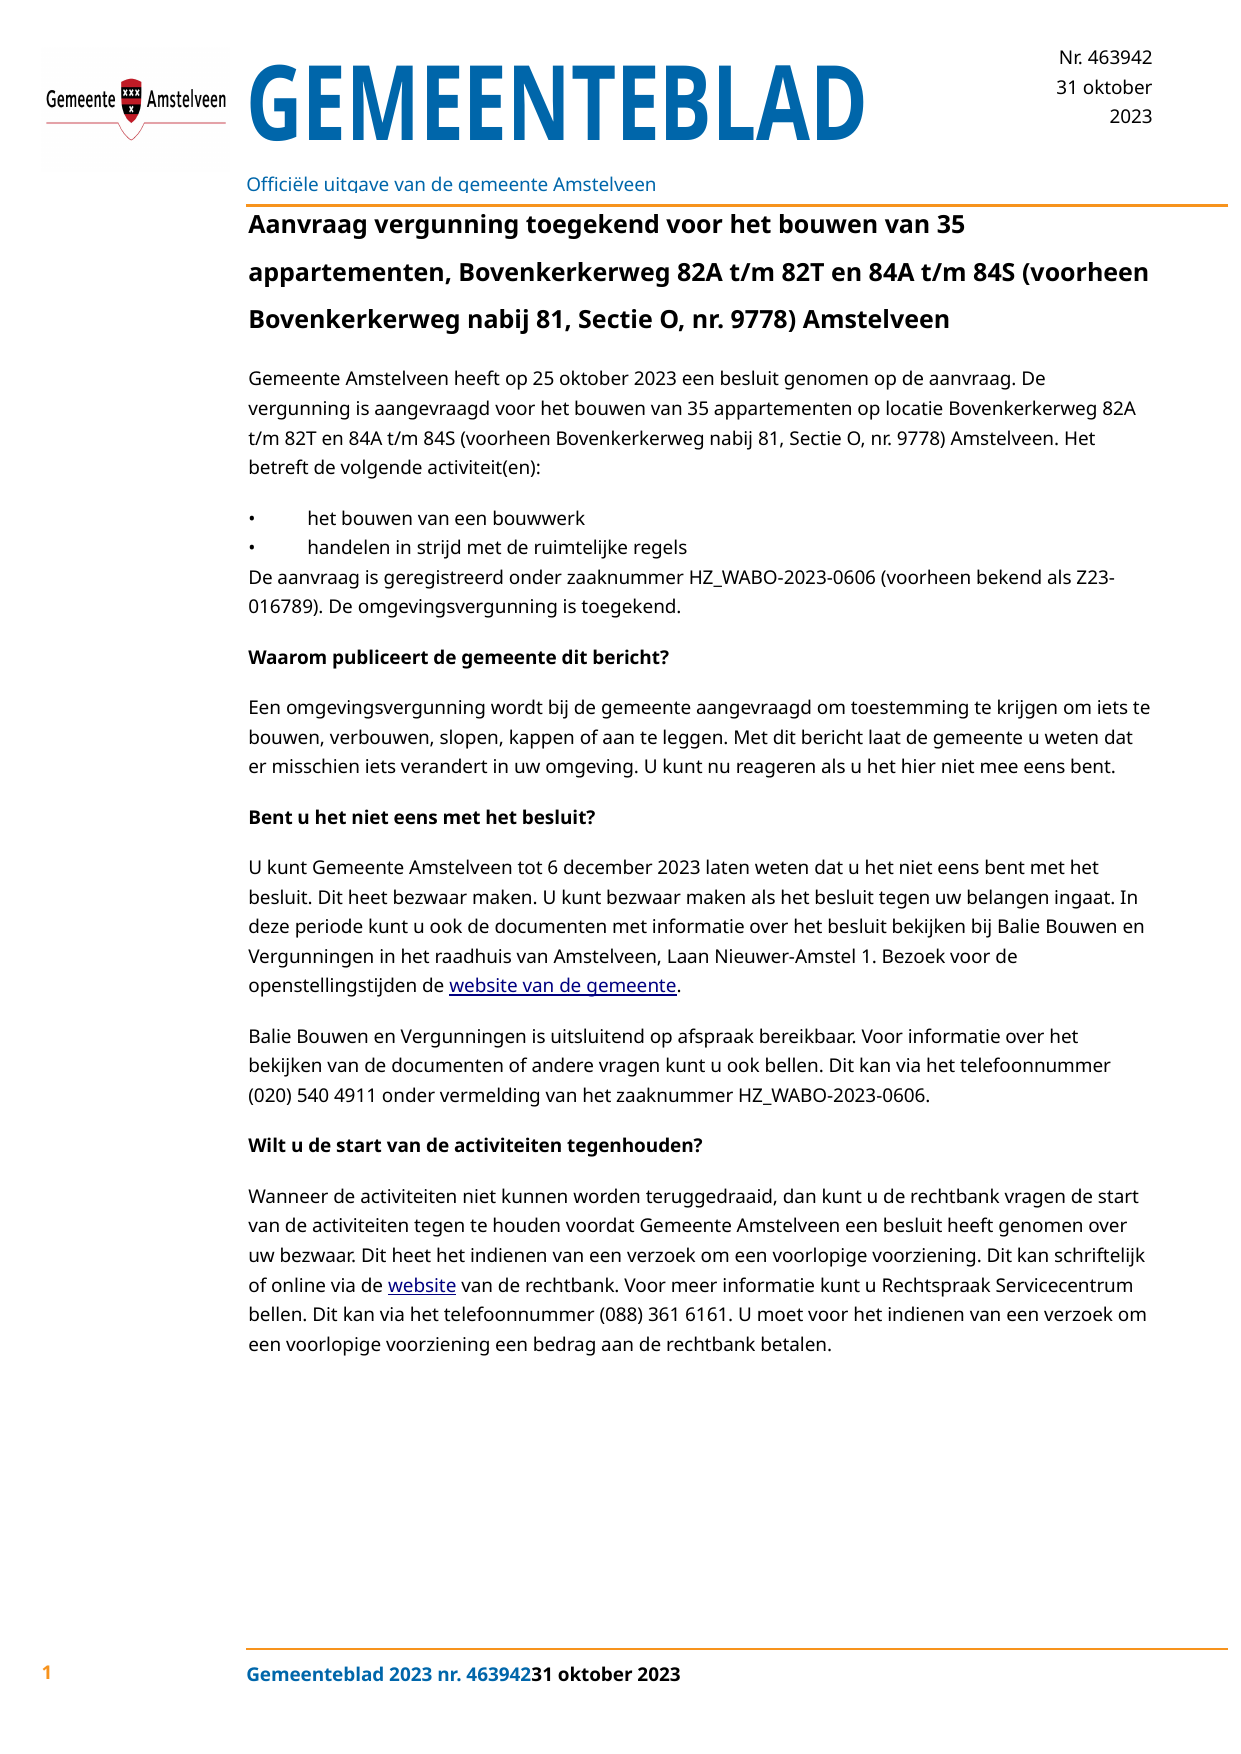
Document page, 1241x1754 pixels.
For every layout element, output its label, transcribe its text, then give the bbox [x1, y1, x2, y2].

text Waarom publiceert de gemeente dit bericht? [248, 644, 1152, 669]
text De aanvraag is geregistreerd onder zaaknummer HZ_WABO-2023-0606 (voorheen bekend als Z23-016789). De omgevingsvergunning is toegekend. [248, 564, 1152, 619]
text Bent u het niet eens met het besluit? [248, 804, 1152, 829]
list het bouwen van een bouwwerk [248, 505, 1152, 530]
text Een omgevingsvergunning wordt bij de gemeente aangevraagd om toestemming te krijgen om iets te bouwen, verbouwen, slopen, kappen of aan te leggen. Met dit bericht laat de gemeente u weten dat er misschien iets verandert in uw omgeving. U kunt nu reageren als u het hier niet mee eens bent. [248, 694, 1152, 779]
picture [41, 47, 231, 172]
text Wilt u de start van de activiteiten tegenhouden? [248, 1133, 1152, 1158]
list handelen in strijd met de ruimtelijke regels [248, 534, 1152, 560]
text Wanneer de activiteiten niet kunnen worden teruggedraaid, dan kunt u de rechtbank vragen de start van de activiteiten tegen te houden voordat Gemeente Amstelveen een besluit heeft genomen over uw bezwaar. Dit heet het indienen van een verzoek om een voorlopige voorziening. Dit kan schriftelijk of online via de website van de rechtbank. Voor meer informatie kunt u Rechtspraak Servicecentrum bellen. Dit kan via het telefoonnummer (088) 361 6161. U moet voor het indienen van een verzoek om een voorlopige voorziening een bedrag aan de rechtbank betalen. [248, 1183, 1152, 1357]
text Gemeente Amstelveen heeft op 25 oktober 2023 een besluit genomen op de aanvraag. De vergunning is aangevraagd voor het bouwen van 35 appartementen op locatie Bovenkerkerweg 82A t/m 82T en 84A t/m 84S (voorheen Bovenkerkerweg nabij 81, Sectie O, nr. 9778) Amstelveen. Het betreft de volgende activiteit(en): [248, 366, 1152, 480]
text Balie Bouwen en Vergunningen is uitsluitend op afspraak bereikbaar. Voor informatie over het bekijken van de documenten of andere vragen kunt u ook bellen. Dit kan via het telefoonnummer (020) 540 4911 onder vermelding van het zaaknummer HZ_WABO-2023-0606. [248, 1023, 1152, 1108]
text U kunt Gemeente Amstelveen tot 6 december 2023 laten weten dat u het niet eens bent met het besluit. Dit heet bezwaar maken. U kunt bezwaar maken als het besluit tegen uw belangen ingaat. In deze periode kunt u ook de documenten met informatie over het besluit bekijken bij Balie Bouwen en Vergunningen in het raadhuis van Amstelveen, Laan Nieuwer-Amstel 1. Bezoek voor de openstellingstijden de website van de gemeente. [248, 854, 1152, 998]
text Aanvraag vergunning toegekend voor het bouwen van 35 appartementen, Bovenkerkerweg 82A t/m 82T en 84A t/m 84S (voorheen Bovenkerkerweg nabij 81, Sectie O, nr. 9778) Amstelveen [248, 207, 1152, 336]
